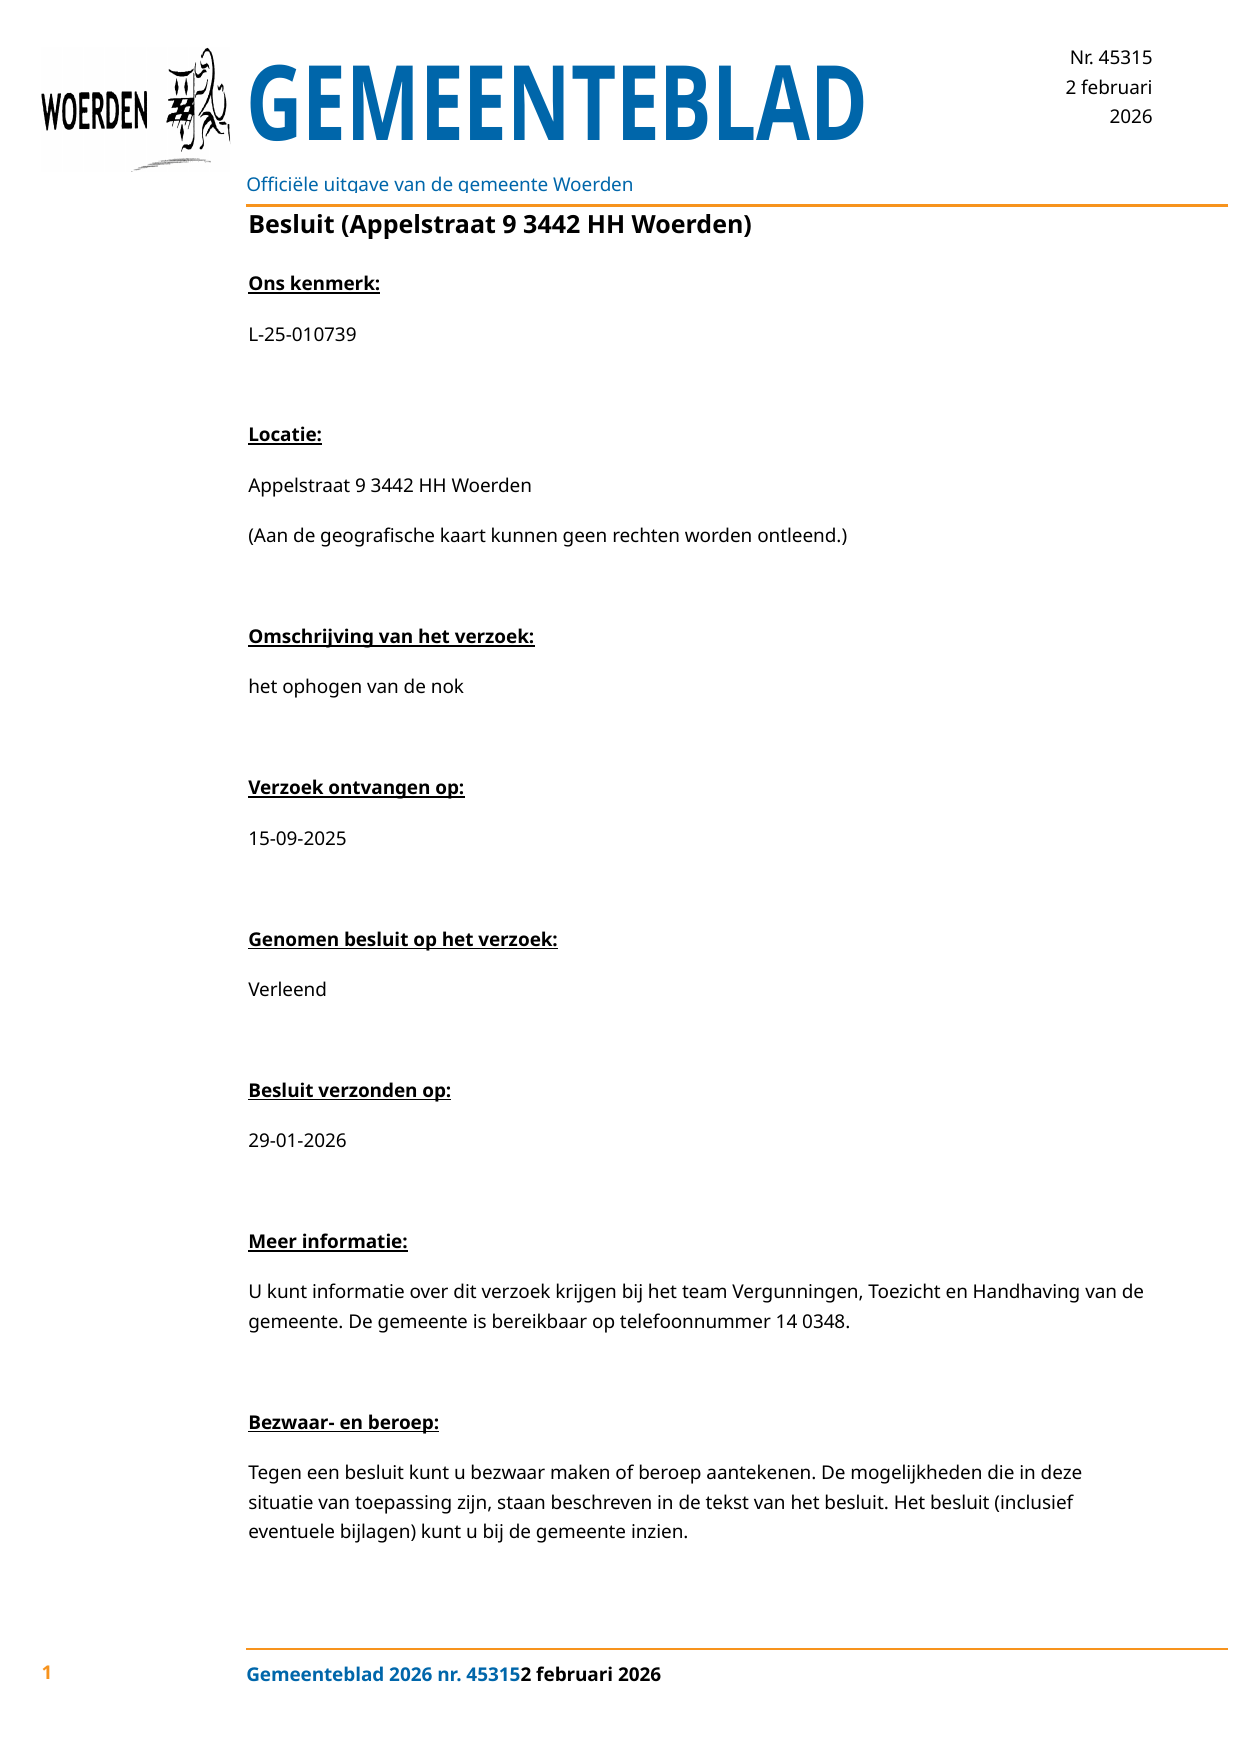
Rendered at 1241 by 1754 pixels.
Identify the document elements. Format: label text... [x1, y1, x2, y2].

text Meer informatie: [248, 1228, 1152, 1254]
text Genomen besluit op het verzoek: [248, 926, 1152, 951]
text Appelstraat 9 3442 HH Woerden [248, 472, 1152, 498]
text Locatie: [248, 422, 1152, 447]
picture [41, 47, 231, 172]
text Verzoek ontvangen op: [248, 774, 1152, 800]
text Ons kenmerk: [248, 270, 1152, 296]
text (Aan de geografische kaart kunnen geen rechten worden ontleend.) [248, 522, 1152, 548]
text Verleend [248, 976, 1152, 1002]
text L-25-010739 [248, 321, 1152, 346]
text 29-01-2026 [248, 1127, 1152, 1153]
text Besluit verzonden op: [248, 1077, 1152, 1103]
text het ophogen van de nok [248, 674, 1152, 699]
text 15-09-2025 [248, 825, 1152, 851]
text U kunt informatie over dit verzoek krijgen bij het team Vergunningen, Toezicht en Handhaving van de gemeente. De gemeente is bereikbaar op telefoonnummer 14 0348. [248, 1279, 1152, 1334]
text Bezwaar- en beroep: [248, 1409, 1152, 1435]
text Besluit (Appelstraat 9 3442 HH Woerden) [248, 207, 1152, 241]
text Tegen een besluit kunt u bezwaar maken of beroep aantekenen. De mogelijkheden die in deze situatie van toepassing zijn, staan beschreven in de tekst van het besluit. Het besluit (inclusief eventuele bijlagen) kunt u bij de gemeente inzien. [248, 1459, 1152, 1544]
text Omschrijving van het verzoek: [248, 623, 1152, 649]
